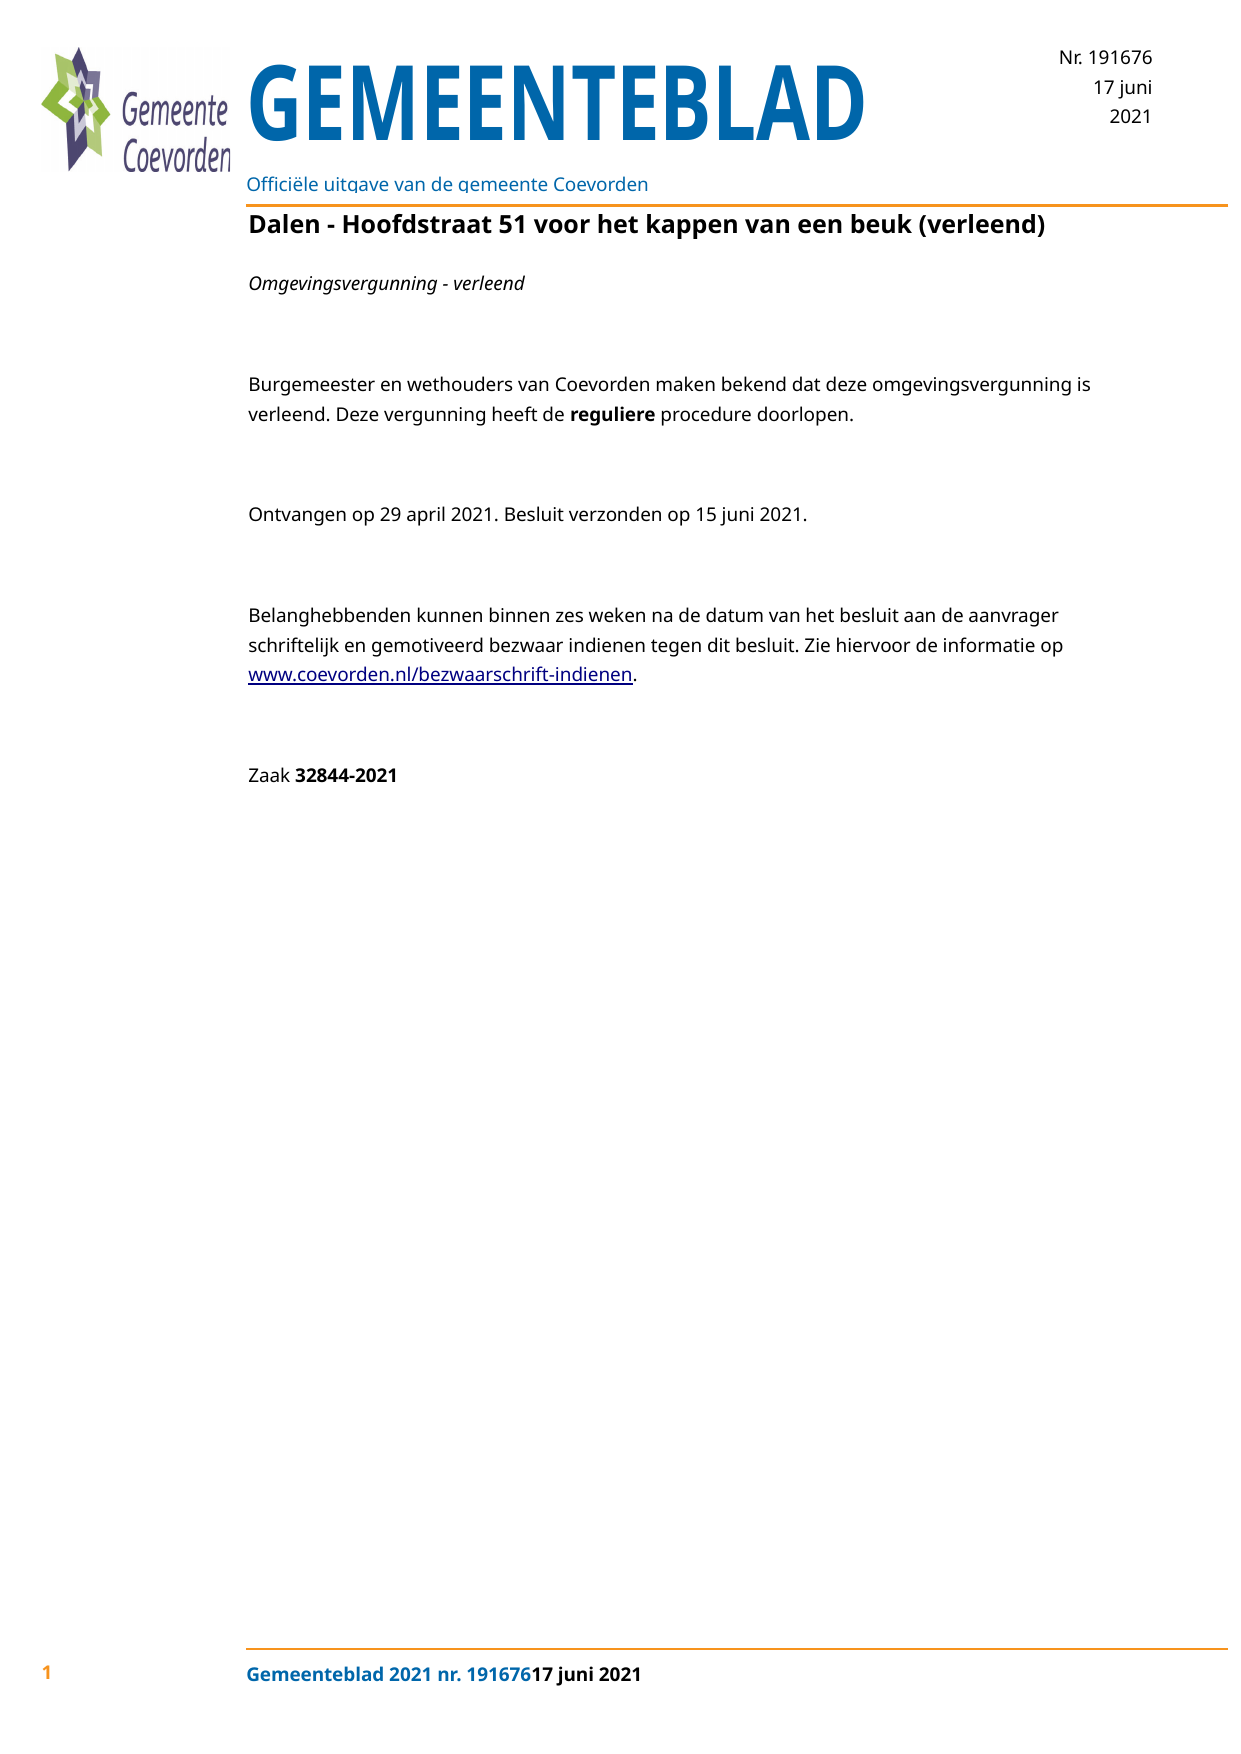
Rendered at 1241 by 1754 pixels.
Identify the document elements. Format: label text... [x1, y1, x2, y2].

text Belanghebbenden kunnen binnen zes weken na de datum van het besluit aan de aanvrager schriftelijk en gemotiveerd bezwaar indienen tegen dit besluit. Zie hiervoor de informatie op www.coevorden.nl/bezwaarschrift-indienen. [248, 602, 1152, 687]
text Dalen - Hoofdstraat 51 voor het kappen van een beuk (verleend) [248, 207, 1152, 241]
picture [41, 47, 231, 172]
text Zaak 32844-2021 [248, 762, 1152, 788]
text Omgevingsvergunning - verleend [248, 270, 1152, 296]
text Burgemeester en wethouders van Coevorden maken bekend dat deze omgevingsvergunning is verleend. Deze vergunning heeft de reguliere procedure doorlopen. [248, 371, 1152, 426]
text Ontvangen op 29 april 2021. Besluit verzonden op 15 juni 2021. [248, 502, 1152, 527]
